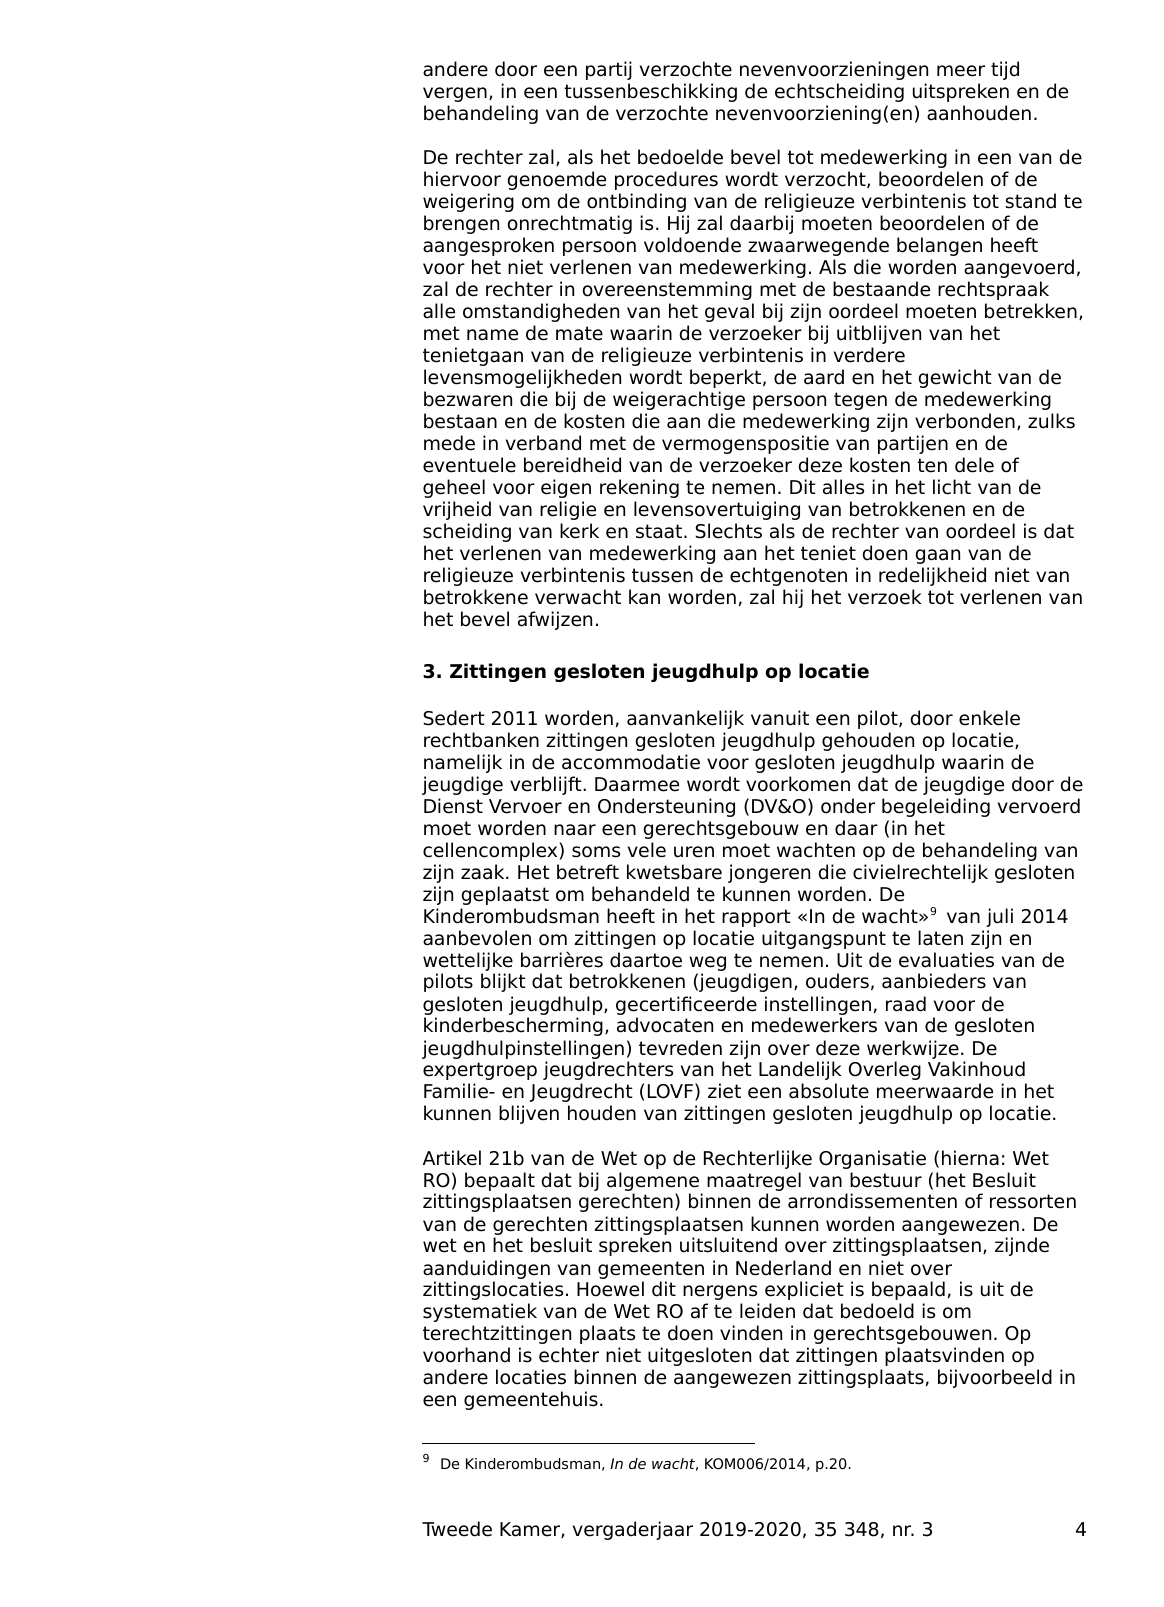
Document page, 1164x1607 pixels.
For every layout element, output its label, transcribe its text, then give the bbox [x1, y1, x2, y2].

text Sedert 2011 worden, aanvankelijk vanuit een pilot, door enkele rechtbanken zittingen gesloten jeugdhulp gehouden op locatie, namelijk in de accommodatie voor gesloten jeugdhulp waarin de jeugdige verblijft. Daarmee wordt voorkomen dat de jeugdige door de Dienst Vervoer en Ondersteuning (DV&O) onder begeleiding vervoerd moet worden naar een gerechtsgebouw en daar (in het cellencomplex) soms vele uren moet wachten op de behandeling van zijn zaak. Het betreft kwetsbare jongeren die civielrechtelijk gesloten zijn geplaatst om behandeld te kunnen worden. De Kinderombudsman heeft in het rapport «In de wacht» van juli 2014 aanbevolen om zittingen op locatie uitgangspunt te laten zijn en wettelijke barrières daartoe weg te nemen. Uit de evaluaties van de pilots blijkt dat betrokkenen (jeugdigen, ouders, aanbieders van gesloten jeugdhulp, gecertificeerde instellingen, raad voor de kinderbescherming, advocaten en medewerkers van de gesloten jeugdhulpinstellingen) tevreden zijn over deze werkwijze. De expertgroep jeugdrechters van het Landelijk Overleg Vakinhoud Familie- en Jeugdrecht (LOVF) ziet een absolute meerwaarde in het kunnen blijven houden van zittingen gesloten jeugdhulp op locatie. [422, 708, 1087, 1125]
text Artikel 21b van de Wet op de Rechterlijke Organisatie (hierna: Wet RO) bepaalt dat bij algemene maatregel van bestuur (het Besluit zittingsplaatsen gerechten) binnen de arrondissementen of ressorten van de gerechten zittingsplaatsen kunnen worden aangewezen. De wet en het besluit spreken uitsluitend over zittingsplaatsen, zijnde aanduidingen van gemeenten in Nederland en niet over zittingslocaties. Hoewel dit nergens expliciet is bepaald, is uit de systematiek van de Wet RO af te leiden dat bedoeld is om terechtzittingen plaats te doen vinden in gerechtsgebouwen. Op voorhand is echter niet uitgesloten dat zittingen plaatsvinden op andere locaties binnen de aangewezen zittingsplaats, bijvoorbeeld in een gemeentehuis. [422, 1147, 1087, 1411]
text De Kinderombudsman, In de wacht, KOM006/2014, p.20. [422, 1452, 1087, 1474]
subtitle 3. Zittingen gesloten jeugdhulp op locatie [422, 661, 1087, 683]
text andere door een partij verzochte nevenvoorzieningen meer tijd vergen, in een tussenbeschikking de echtscheiding uitspreken en de behandeling van de verzochte nevenvoorziening(en) aanhouden. [422, 59, 1087, 125]
text De rechter zal, als het bedoelde bevel tot medewerking in een van de hiervoor genoemde procedures wordt verzocht, beoordelen of de weigering om de ontbinding van de religieuze verbintenis tot stand te brengen onrechtmatig is. Hij zal daarbij moeten beoordelen of de aangesproken persoon voldoende zwaarwegende belangen heeft voor het niet verlenen van medewerking. Als die worden aangevoerd, zal de rechter in overeenstemming met de bestaande rechtspraak alle omstandigheden van het geval bij zijn oordeel moeten betrekken, met name de mate waarin de verzoeker bij uitblijven van het tenietgaan van de religieuze verbintenis in verdere levensmogelijkheden wordt beperkt, de aard en het gewicht van de bezwaren die bij de weigerachtige persoon tegen de medewerking bestaan en de kosten die aan die medewerking zijn verbonden, zulks mede in verband met de vermogenspositie van partijen en de eventuele bereidheid van de verzoeker deze kosten ten dele of geheel voor eigen rekening te nemen. Dit alles in het licht van de vrijheid van religie en levensovertuiging van betrokkenen en de scheiding van kerk en staat. Slechts als de rechter van oordeel is dat het verlenen van medewerking aan het teniet doen gaan van de religieuze verbintenis tussen de echtgenoten in redelijkheid niet van betrokkene verwacht kan worden, zal hij het verzoek tot verlenen van het bevel afwijzen. [422, 147, 1087, 631]
